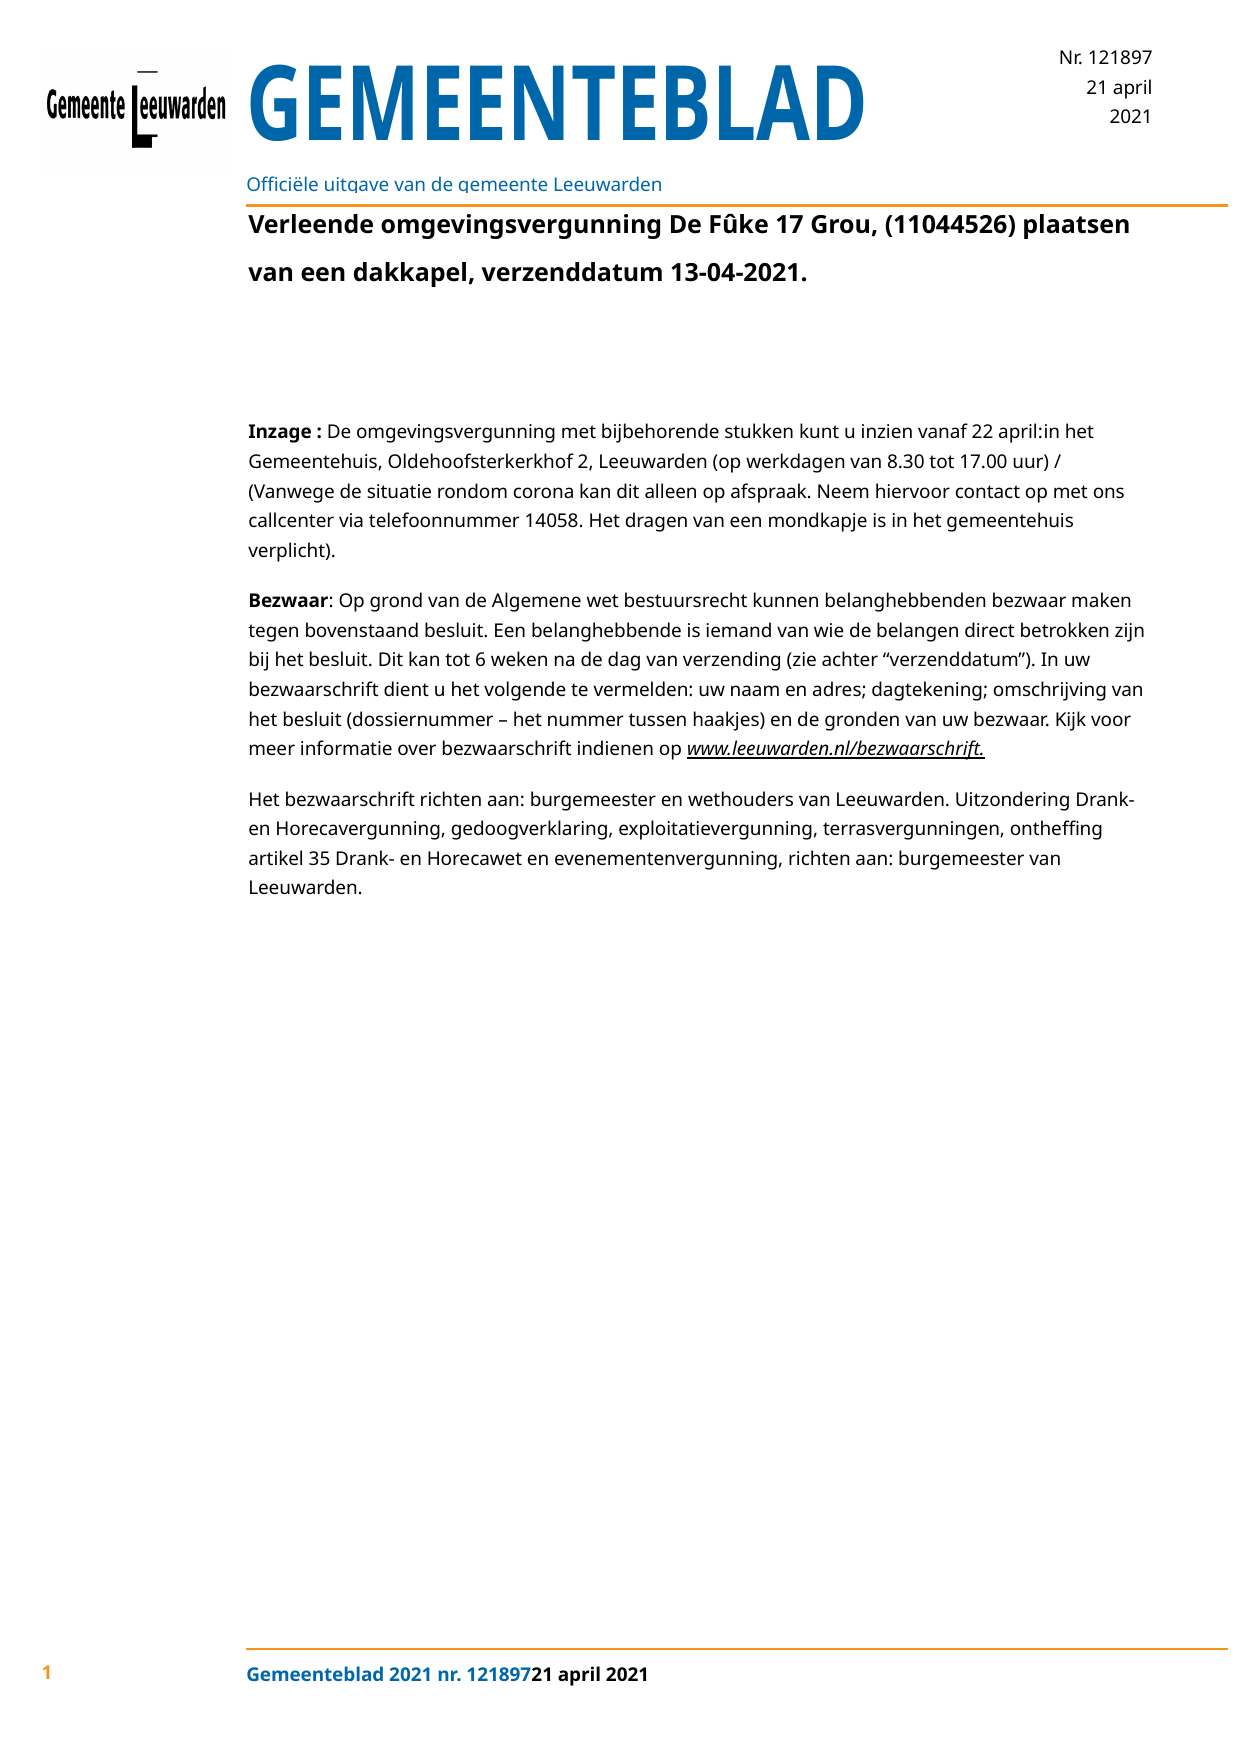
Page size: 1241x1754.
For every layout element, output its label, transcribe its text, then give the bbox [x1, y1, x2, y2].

text Bezwaar: Op grond van de Algemene wet bestuursrecht kunnen belanghebbenden bezwaar maken tegen bovenstaand besluit. Een belanghebbende is iemand van wie de belangen direct betrokken zijn bij het besluit. Dit kan tot 6 weken na de dag van verzending (zie achter “verzenddatum”). In uw bezwaarschrift dient u het volgende te vermelden: uw naam en adres; dagtekening; omschrijving van het besluit (dossiernummer – het nummer tussen haakjes) en de gronden van uw bezwaar. Kijk voor meer informatie over bezwaarschrift indienen op www.leeuwarden.nl/bezwaarschrift. [248, 587, 1152, 761]
text Verleende omgevingsvergunning De Fûke 17 Grou, (11044526) plaatsen van een dakkapel, verzenddatum 13-04-2021. [248, 207, 1152, 288]
picture [41, 47, 231, 172]
text Het bezwaarschrift richten aan: burgemeester en wethouders van Leeuwarden. Uitzondering Drank- en Horecavergunning, gedoogverklaring, exploitatievergunning, terrasvergunningen, ontheffing artikel 35 Drank- en Horecawet en evenementenvergunning, richten aan: burgemeester van Leeuwarden. [248, 786, 1152, 900]
text Inzage : De omgevingsvergunning met bijbehorende stukken kunt u inzien vanaf 22 april:in het Gemeentehuis, Oldehoofsterkerkhof 2, Leeuwarden (op werkdagen van 8.30 tot 17.00 uur) / (Vanwege de situatie rondom corona kan dit alleen op afspraak. Neem hiervoor contact op met ons callcenter via telefoonnummer 14058. Het dragen van een mondkapje is in het gemeentehuis verplicht). [248, 419, 1152, 563]
